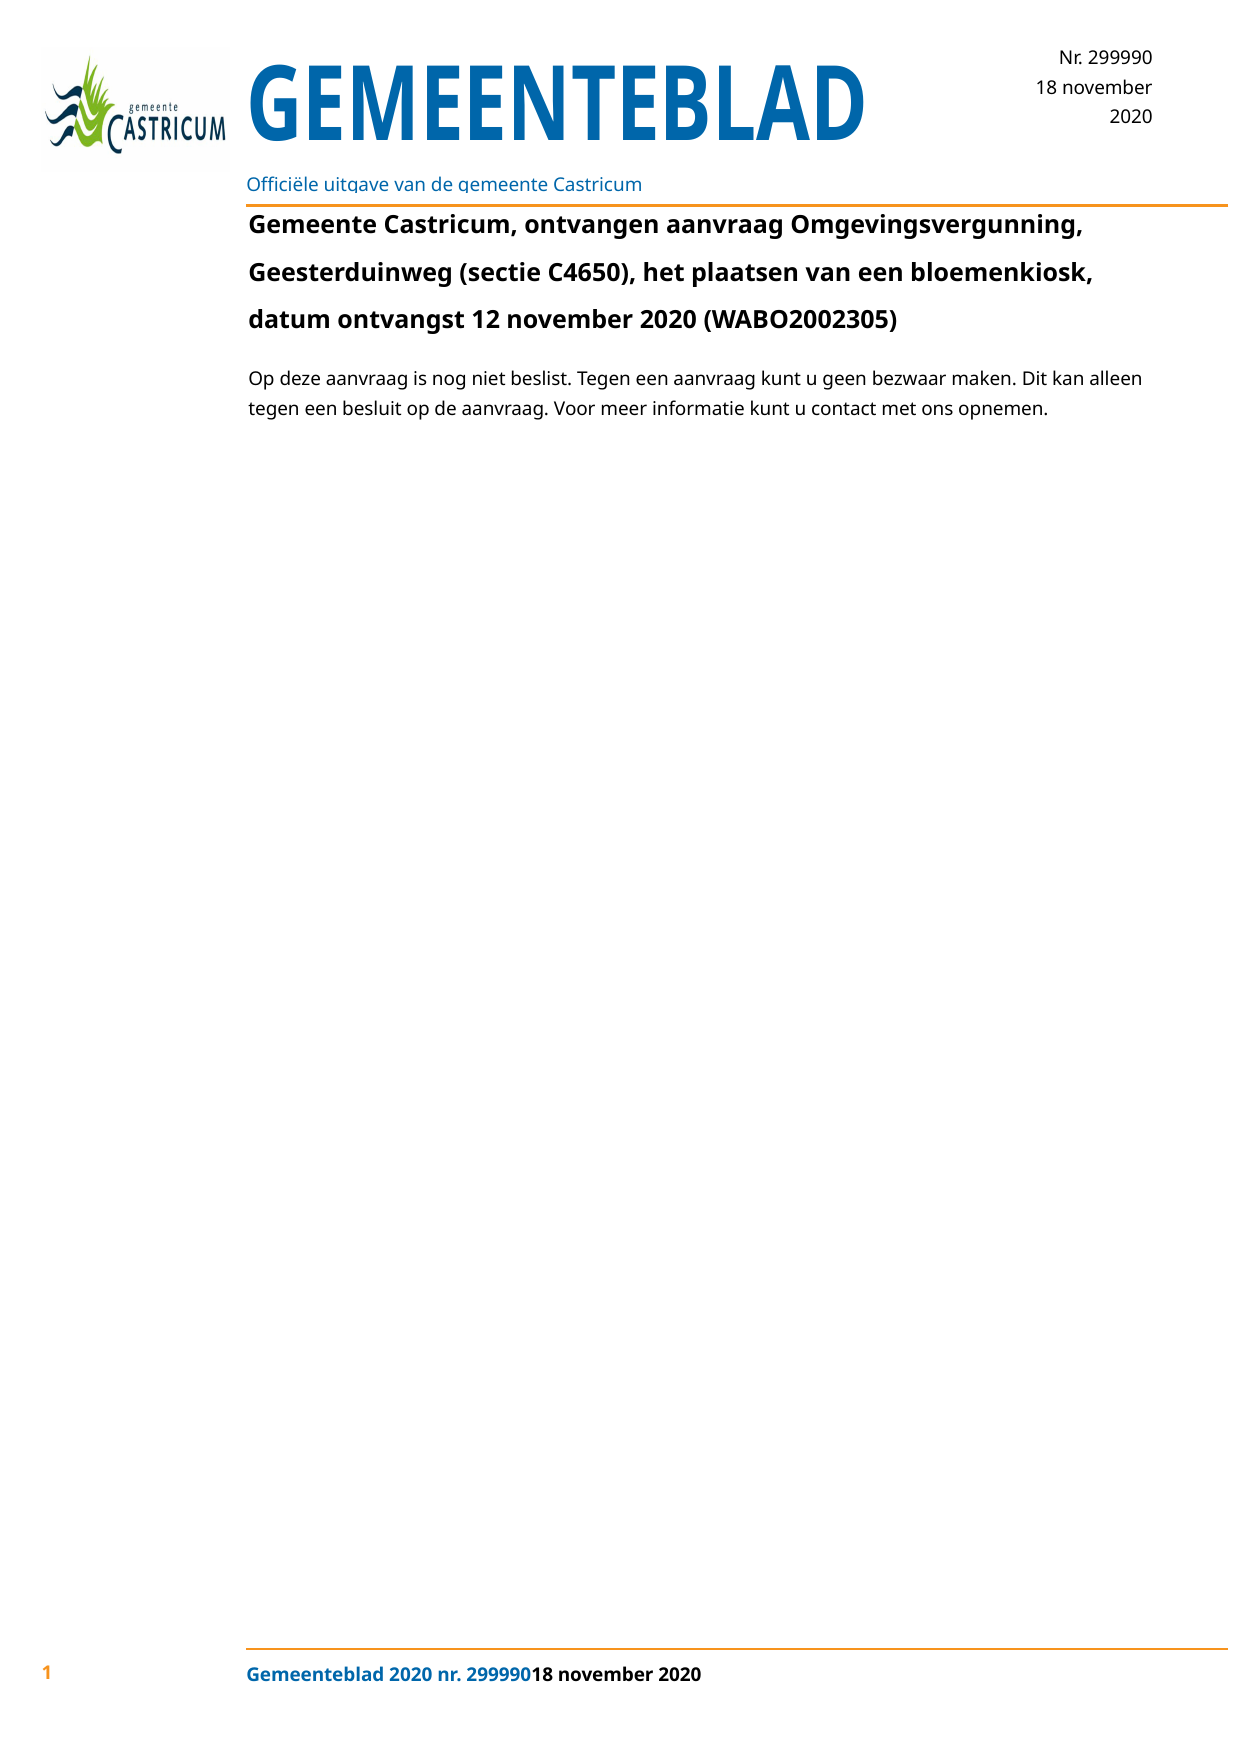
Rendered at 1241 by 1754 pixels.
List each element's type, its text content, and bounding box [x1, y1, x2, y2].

text Gemeente Castricum, ontvangen aanvraag Omgevingsvergunning, Geesterduinweg (sectie C4650), het plaatsen van een bloemenkiosk, datum ontvangst 12 november 2020 (WABO2002305) [248, 207, 1152, 336]
text Op deze aanvraag is nog niet beslist. Tegen een aanvraag kunt u geen bezwaar maken. Dit kan alleen tegen een besluit op de aanvraag. Voor meer informatie kunt u contact met ons opnemen. [248, 366, 1152, 421]
picture [41, 47, 231, 172]
